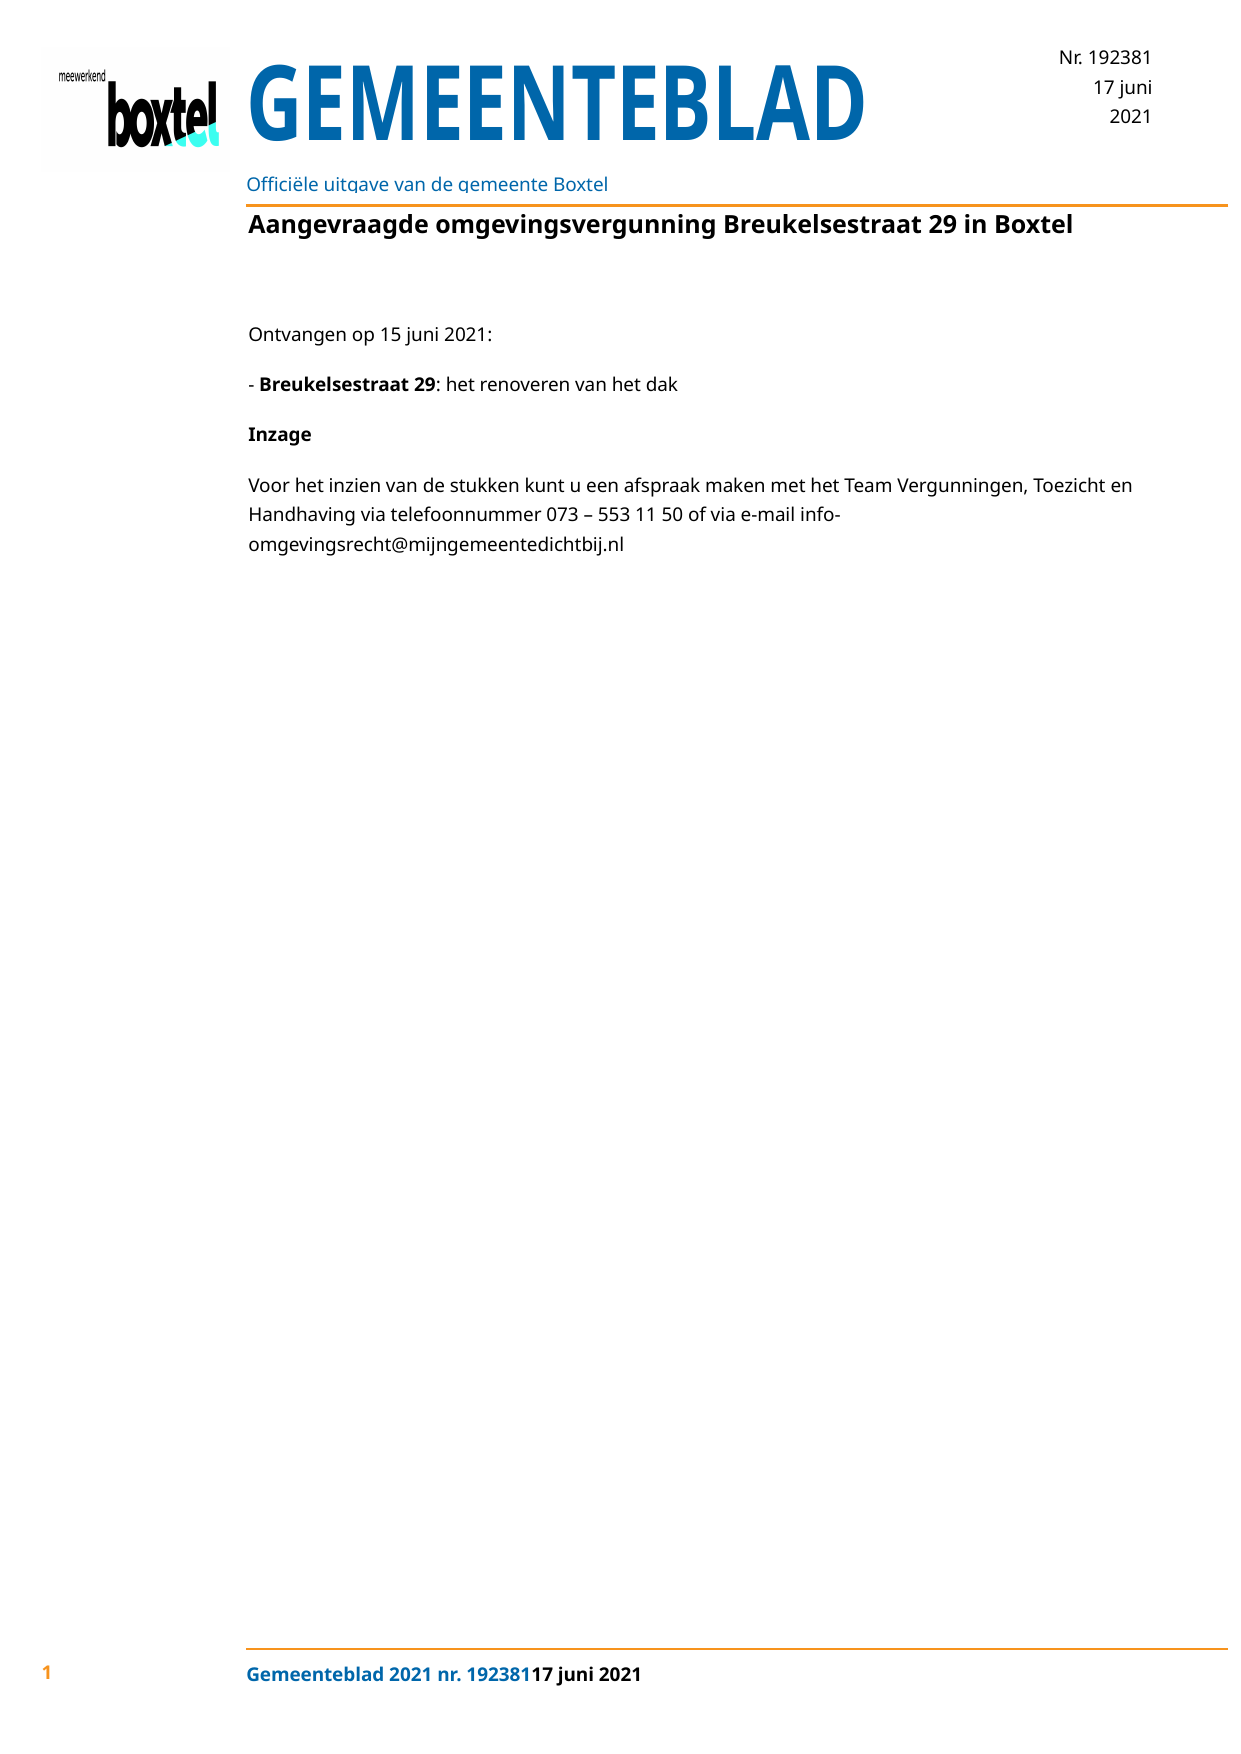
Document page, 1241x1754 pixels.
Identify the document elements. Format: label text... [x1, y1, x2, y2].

text Ontvangen op 15 juni 2021: [248, 321, 1152, 346]
picture [41, 47, 231, 172]
text Aangevraagde omgevingsvergunning Breukelsestraat 29 in Boxtel [248, 207, 1152, 241]
text - Breukelsestraat 29: het renoveren van het dak [248, 371, 1152, 397]
text Voor het inzien van de stukken kunt u een afspraak maken met het Team Vergunningen, Toezicht en Handhaving via telefoonnummer 073 – 553 11 50 of via e-mail info-omgevingsrecht@mijngemeentedichtbij.nl [248, 472, 1152, 557]
text Inzage [248, 422, 1152, 447]
